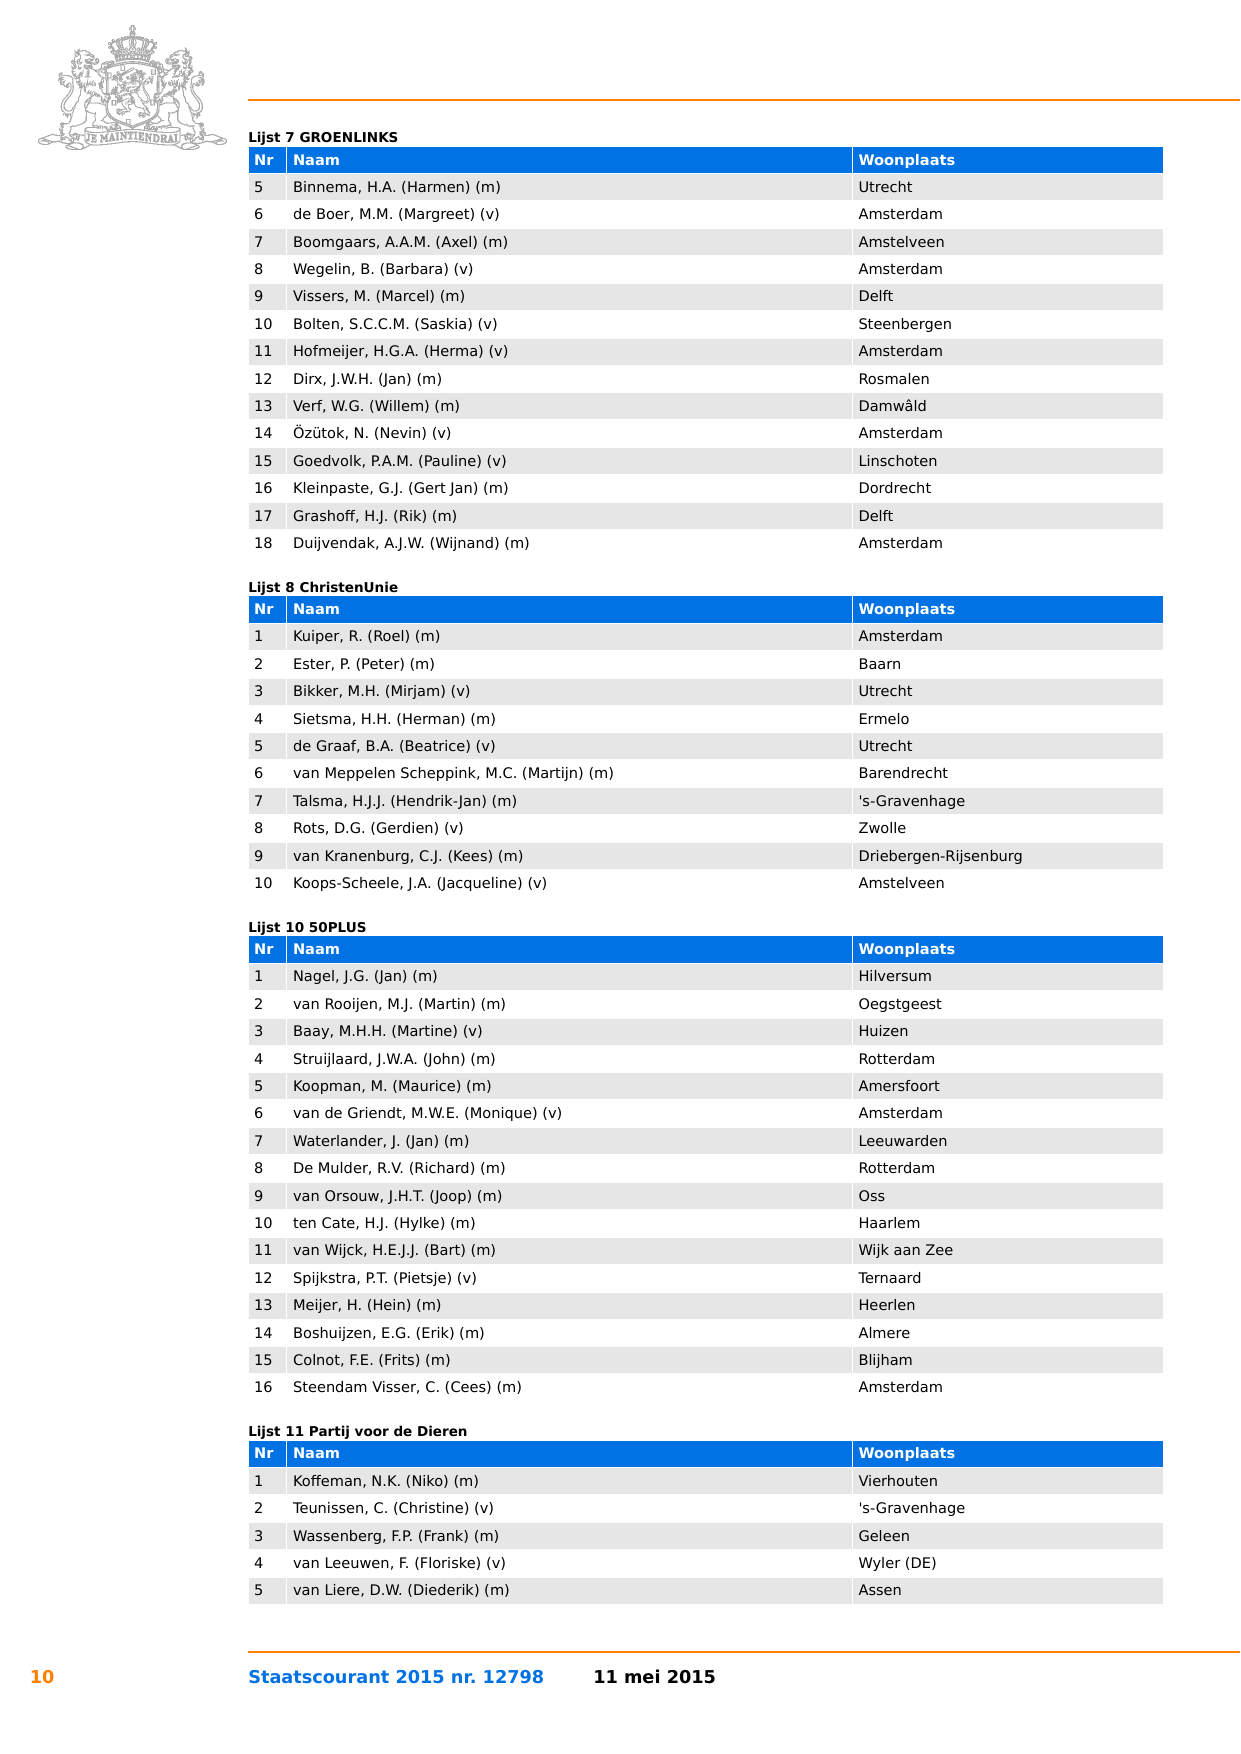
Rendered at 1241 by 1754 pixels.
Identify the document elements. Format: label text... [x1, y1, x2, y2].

table_cell 8 [249, 815, 286, 842]
table_cell Koopman, M. (Maurice) (m) [287, 1073, 852, 1099]
table_cell 4 [249, 1550, 286, 1577]
table_cell van de Griendt, M.W.E. (Monique) (v) [287, 1101, 852, 1127]
table_cell Boshuijzen, E.G. (Erik) (m) [287, 1320, 852, 1346]
table_cell Kleinpaste, G.J. (Gert Jan) (m) [287, 475, 852, 502]
table_cell 11 [249, 339, 286, 365]
table_cell Kuiper, R. (Roel) (m) [287, 624, 852, 650]
table_cell Dirx, J.W.H. (Jan) (m) [287, 366, 852, 392]
table_cell Heerlen [853, 1293, 1163, 1319]
table_cell 18 [249, 530, 286, 557]
table_cell Oss [853, 1183, 1163, 1209]
table_cell 12 [249, 366, 286, 392]
table_cell 6 [249, 1101, 286, 1127]
table_cell 3 [249, 679, 286, 705]
table_cell 9 [249, 284, 286, 310]
table_cell Wijk aan Zee [853, 1238, 1163, 1264]
table_cell Goedvolk, P.A.M. (Pauline) (v) [287, 448, 852, 474]
table_cell 10 [249, 870, 286, 897]
table_cell Sietsma, H.H. (Herman) (m) [287, 706, 852, 732]
table_cell Oegstgeest [853, 991, 1163, 1017]
table_cell Steendam Visser, C. (Cees) (m) [287, 1375, 852, 1401]
table_cell Naam [287, 936, 852, 963]
table_cell 's-Gravenhage [853, 788, 1163, 814]
table_header Lijst 11 Partij voor de Dieren [248, 1424, 1163, 1439]
table_cell 14 [249, 421, 286, 447]
table_cell van Meppelen Scheppink, M.C. (Martijn) (m) [287, 761, 852, 787]
table_cell 5 [249, 174, 286, 200]
table_cell 's-Gravenhage [853, 1495, 1163, 1522]
table_cell Vierhouten [853, 1468, 1163, 1494]
table_cell 5 [249, 1073, 286, 1099]
table_cell Nr [249, 936, 286, 963]
table_cell Binnema, H.A. (Harmen) (m) [287, 174, 852, 200]
table_cell Rotterdam [853, 1046, 1163, 1072]
table_cell Amsterdam [853, 201, 1163, 228]
table_cell Wegelin, B. (Barbara) (v) [287, 256, 852, 283]
table_cell 10 [249, 311, 286, 337]
table_cell Zwolle [853, 815, 1163, 842]
table_cell 12 [249, 1265, 286, 1291]
table_cell 2 [249, 1495, 286, 1522]
table_cell Amsterdam [853, 421, 1163, 447]
table_cell Amersfoort [853, 1073, 1163, 1099]
table_header Lijst 8 ChristenUnie [248, 580, 1163, 595]
table_cell de Boer, M.M. (Margreet) (v) [287, 201, 852, 228]
table_cell Duijvendak, A.J.W. (Wijnand) (m) [287, 530, 852, 557]
table_cell Baarn [853, 651, 1163, 677]
table_cell Struijlaard, J.W.A. (John) (m) [287, 1046, 852, 1072]
table_cell Vissers, M. (Marcel) (m) [287, 284, 852, 310]
table_cell Woonplaats [853, 147, 1163, 173]
picture [38, 25, 227, 150]
table_cell Almere [853, 1320, 1163, 1346]
table_cell Assen [853, 1578, 1163, 1604]
table_cell Ternaard [853, 1265, 1163, 1291]
table_cell 13 [249, 393, 286, 419]
table_cell 16 [249, 475, 286, 502]
table_cell 4 [249, 706, 286, 732]
table_cell Utrecht [853, 733, 1163, 759]
table_cell Hofmeijer, H.G.A. (Herma) (v) [287, 339, 852, 365]
table_cell Barendrecht [853, 761, 1163, 787]
table_cell Wassenberg, F.P. (Frank) (m) [287, 1523, 852, 1549]
table_cell Amsterdam [853, 1101, 1163, 1127]
table_cell Colnot, F.E. (Frits) (m) [287, 1347, 852, 1373]
table_cell Ester, P. (Peter) (m) [287, 651, 852, 677]
table_cell Linschoten [853, 448, 1163, 474]
table_cell Delft [853, 284, 1163, 310]
table_cell 1 [249, 964, 286, 990]
table_cell Woonplaats [853, 596, 1163, 623]
table_cell 15 [249, 448, 286, 474]
table_cell Steenbergen [853, 311, 1163, 337]
table_cell Amsterdam [853, 1375, 1163, 1401]
table_cell Waterlander, J. (Jan) (m) [287, 1128, 852, 1154]
table_cell Amsterdam [853, 256, 1163, 283]
table_cell Nr [249, 147, 286, 173]
table_cell 14 [249, 1320, 286, 1346]
table_cell 5 [249, 733, 286, 759]
table_cell ten Cate, H.J. (Hylke) (m) [287, 1210, 852, 1237]
table_cell Spijkstra, P.T. (Pietsje) (v) [287, 1265, 852, 1291]
table_cell Rots, D.G. (Gerdien) (v) [287, 815, 852, 842]
table_cell Delft [853, 503, 1163, 529]
table_cell Geleen [853, 1523, 1163, 1549]
table_cell 2 [249, 651, 286, 677]
table_cell 10 [249, 1210, 286, 1237]
table_cell 7 [249, 1128, 286, 1154]
table_header Lijst 7 GROENLINKS [248, 130, 1163, 146]
table_cell 3 [249, 1019, 286, 1045]
table_cell 3 [249, 1523, 286, 1549]
table_cell van Orsouw, J.H.T. (Joop) (m) [287, 1183, 852, 1209]
table_cell Utrecht [853, 679, 1163, 705]
table_cell 1 [249, 624, 286, 650]
table_cell Koops-Scheele, J.A. (Jacqueline) (v) [287, 870, 852, 897]
table_cell 13 [249, 1293, 286, 1319]
table_cell Hilversum [853, 964, 1163, 990]
table_cell 15 [249, 1347, 286, 1373]
table_cell van Liere, D.W. (Diederik) (m) [287, 1578, 852, 1604]
table_cell Talsma, H.J.J. (Hendrik-Jan) (m) [287, 788, 852, 814]
table_cell 9 [249, 1183, 286, 1209]
table_cell 5 [249, 1578, 286, 1604]
table_cell Bolten, S.C.C.M. (Saskia) (v) [287, 311, 852, 337]
table_cell Damwâld [853, 393, 1163, 419]
table_cell Naam [287, 596, 852, 623]
table_cell 2 [249, 991, 286, 1017]
table_cell Meijer, H. (Hein) (m) [287, 1293, 852, 1319]
table_cell Ermelo [853, 706, 1163, 732]
table_cell Wyler (DE) [853, 1550, 1163, 1577]
table_cell de Graaf, B.A. (Beatrice) (v) [287, 733, 852, 759]
table_cell Koffeman, N.K. (Niko) (m) [287, 1468, 852, 1494]
table_cell Naam [287, 147, 852, 173]
table_cell Özütok, N. (Nevin) (v) [287, 421, 852, 447]
table_cell Amsterdam [853, 530, 1163, 557]
table_cell Amstelveen [853, 229, 1163, 255]
table_cell Bikker, M.H. (Mirjam) (v) [287, 679, 852, 705]
table_cell 6 [249, 761, 286, 787]
table_cell Utrecht [853, 174, 1163, 200]
table_cell 16 [249, 1375, 286, 1401]
table_cell van Rooijen, M.J. (Martin) (m) [287, 991, 852, 1017]
table_cell Verf, W.G. (Willem) (m) [287, 393, 852, 419]
table_cell Baay, M.H.H. (Martine) (v) [287, 1019, 852, 1045]
table_cell 7 [249, 229, 286, 255]
table_cell Nr [249, 596, 286, 623]
table_cell Nr [249, 1441, 286, 1467]
table_cell Blijham [853, 1347, 1163, 1373]
table_cell Amsterdam [853, 624, 1163, 650]
table_cell De Mulder, R.V. (Richard) (m) [287, 1155, 852, 1182]
table_cell 7 [249, 788, 286, 814]
table_header Lijst 10 50PLUS [248, 920, 1163, 935]
table_cell 1 [249, 1468, 286, 1494]
table_cell Haarlem [853, 1210, 1163, 1237]
table_cell 4 [249, 1046, 286, 1072]
table_cell 8 [249, 1155, 286, 1182]
table_cell 6 [249, 201, 286, 228]
table_cell Rotterdam [853, 1155, 1163, 1182]
table_cell 11 [249, 1238, 286, 1264]
table_cell Leeuwarden [853, 1128, 1163, 1154]
table_cell Dordrecht [853, 475, 1163, 502]
table_cell Woonplaats [853, 1441, 1163, 1467]
table_cell Nagel, J.G. (Jan) (m) [287, 964, 852, 990]
table_cell 8 [249, 256, 286, 283]
table_cell 9 [249, 843, 286, 869]
table_cell 17 [249, 503, 286, 529]
table_cell van Kranenburg, C.J. (Kees) (m) [287, 843, 852, 869]
table_cell Rosmalen [853, 366, 1163, 392]
table_cell van Leeuwen, F. (Floriske) (v) [287, 1550, 852, 1577]
table_cell Driebergen-Rijsenburg [853, 843, 1163, 869]
table_cell Woonplaats [853, 936, 1163, 963]
table_cell Huizen [853, 1019, 1163, 1045]
table_cell van Wijck, H.E.J.J. (Bart) (m) [287, 1238, 852, 1264]
table_cell Grashoff, H.J. (Rik) (m) [287, 503, 852, 529]
table_cell Naam [287, 1441, 852, 1467]
table_cell Boomgaars, A.A.M. (Axel) (m) [287, 229, 852, 255]
table_cell Amsterdam [853, 339, 1163, 365]
table_cell Teunissen, C. (Christine) (v) [287, 1495, 852, 1522]
table_cell Amstelveen [853, 870, 1163, 897]
